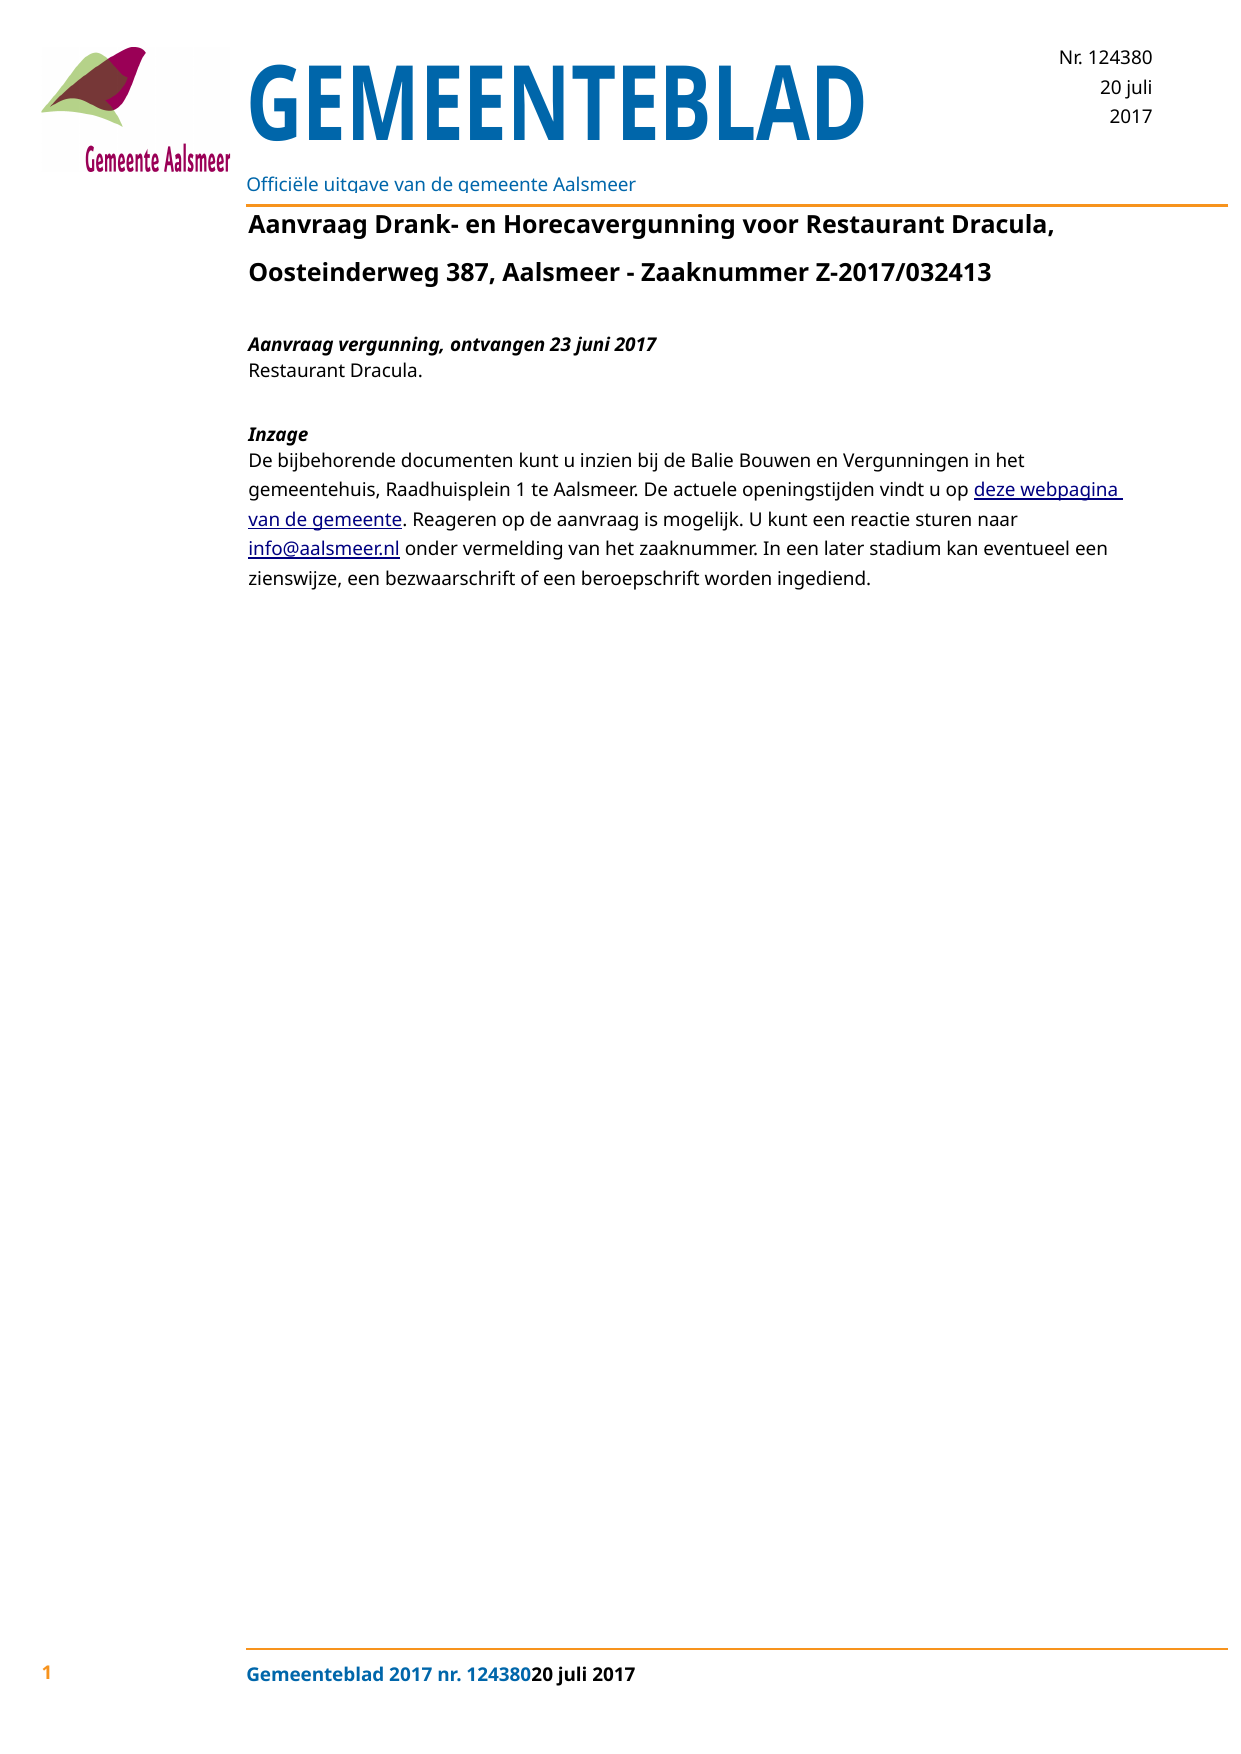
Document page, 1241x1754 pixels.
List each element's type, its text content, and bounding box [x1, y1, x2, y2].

text ​ [248, 616, 1152, 641]
text Restaurant Dracula. [248, 357, 1152, 383]
text Aanvraag Drank- en Horecavergunning voor Restaurant Dracula, Oosteinderweg 387, Aalsmeer - Zaaknummer Z-2017/032413 [248, 207, 1152, 288]
text Aanvraag vergunning, ontvangen 23 juni 2017 [248, 331, 1152, 357]
text De bijbehorende documenten kunt u inzien bij de Balie Bouwen en Vergunningen in het gemeentehuis, Raadhuisplein 1 te Aalsmeer. De actuele openingstijden vindt u op deze webpagina van de gemeente. Reageren op de aanvraag is mogelijk. U kunt een reactie sturen naar info@aalsmeer.nl onder vermelding van het zaaknummer. In een later stadium kan eventueel een zienswijze, een bezwaarschrift of een beroepschrift worden ingediend. [248, 447, 1152, 591]
picture [41, 47, 231, 172]
text Inzage [248, 421, 1152, 447]
